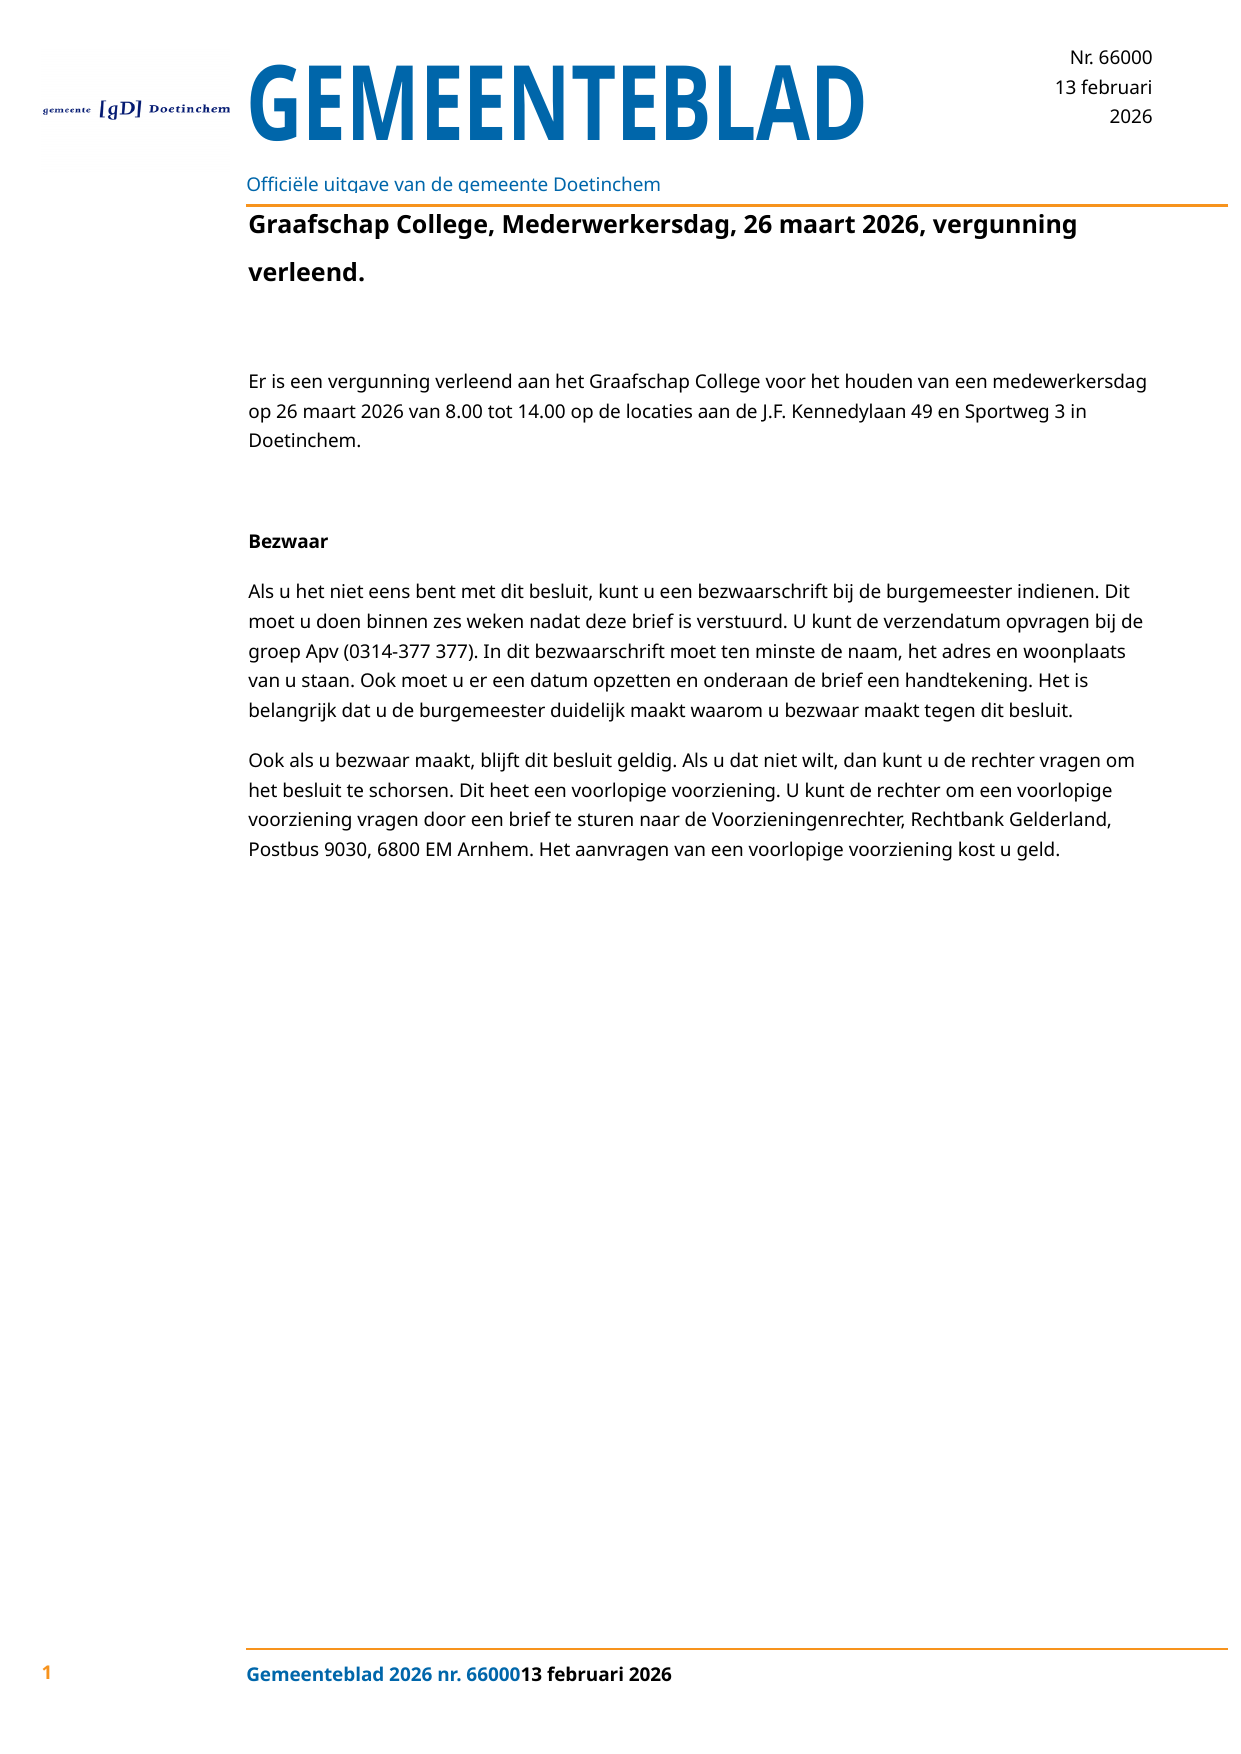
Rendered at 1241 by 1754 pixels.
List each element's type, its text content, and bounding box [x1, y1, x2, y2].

text Graafschap College, Mederwerkersdag, 26 maart 2026, vergunning verleend. [248, 207, 1152, 288]
text Bezwaar [248, 528, 1152, 554]
text Als u het niet eens bent met dit besluit, kunt u een bezwaarschrift bij de burgemeester indienen. Dit moet u doen binnen zes weken nadat deze brief is verstuurd. U kunt de verzendatum opvragen bij de groep Apv (0314-377 377). In dit bezwaarschrift moet ten minste de naam, het adres en woonplaats van u staan. Ook moet u er een datum opzetten en onderaan de brief een handtekening. Het is belangrijk dat u de burgemeester duidelijk maakt waarom u bezwaar maakt tegen dit besluit. [248, 579, 1152, 723]
text Ook als u bezwaar maakt, blijft dit besluit geldig. Als u dat niet wilt, dan kunt u de rechter vragen om het besluit te schorsen. Dit heet een voorlopige voorziening. U kunt de rechter om een voorlopige voorziening vragen door een brief te sturen naar de Voorzieningenrechter, Rechtbank Gelderland, Postbus 9030, 6800 EM Arnhem. Het aanvragen van een voorlopige voorziening kost u geld. [248, 747, 1152, 862]
picture [41, 47, 231, 172]
text Er is een vergunning verleend aan het Graafschap College voor het houden van een medewerkersdag op 26 maart 2026 van 8.00 tot 14.00 op de locaties aan de J.F. Kennedylaan 49 en Sportweg 3 in Doetinchem. [248, 368, 1152, 453]
